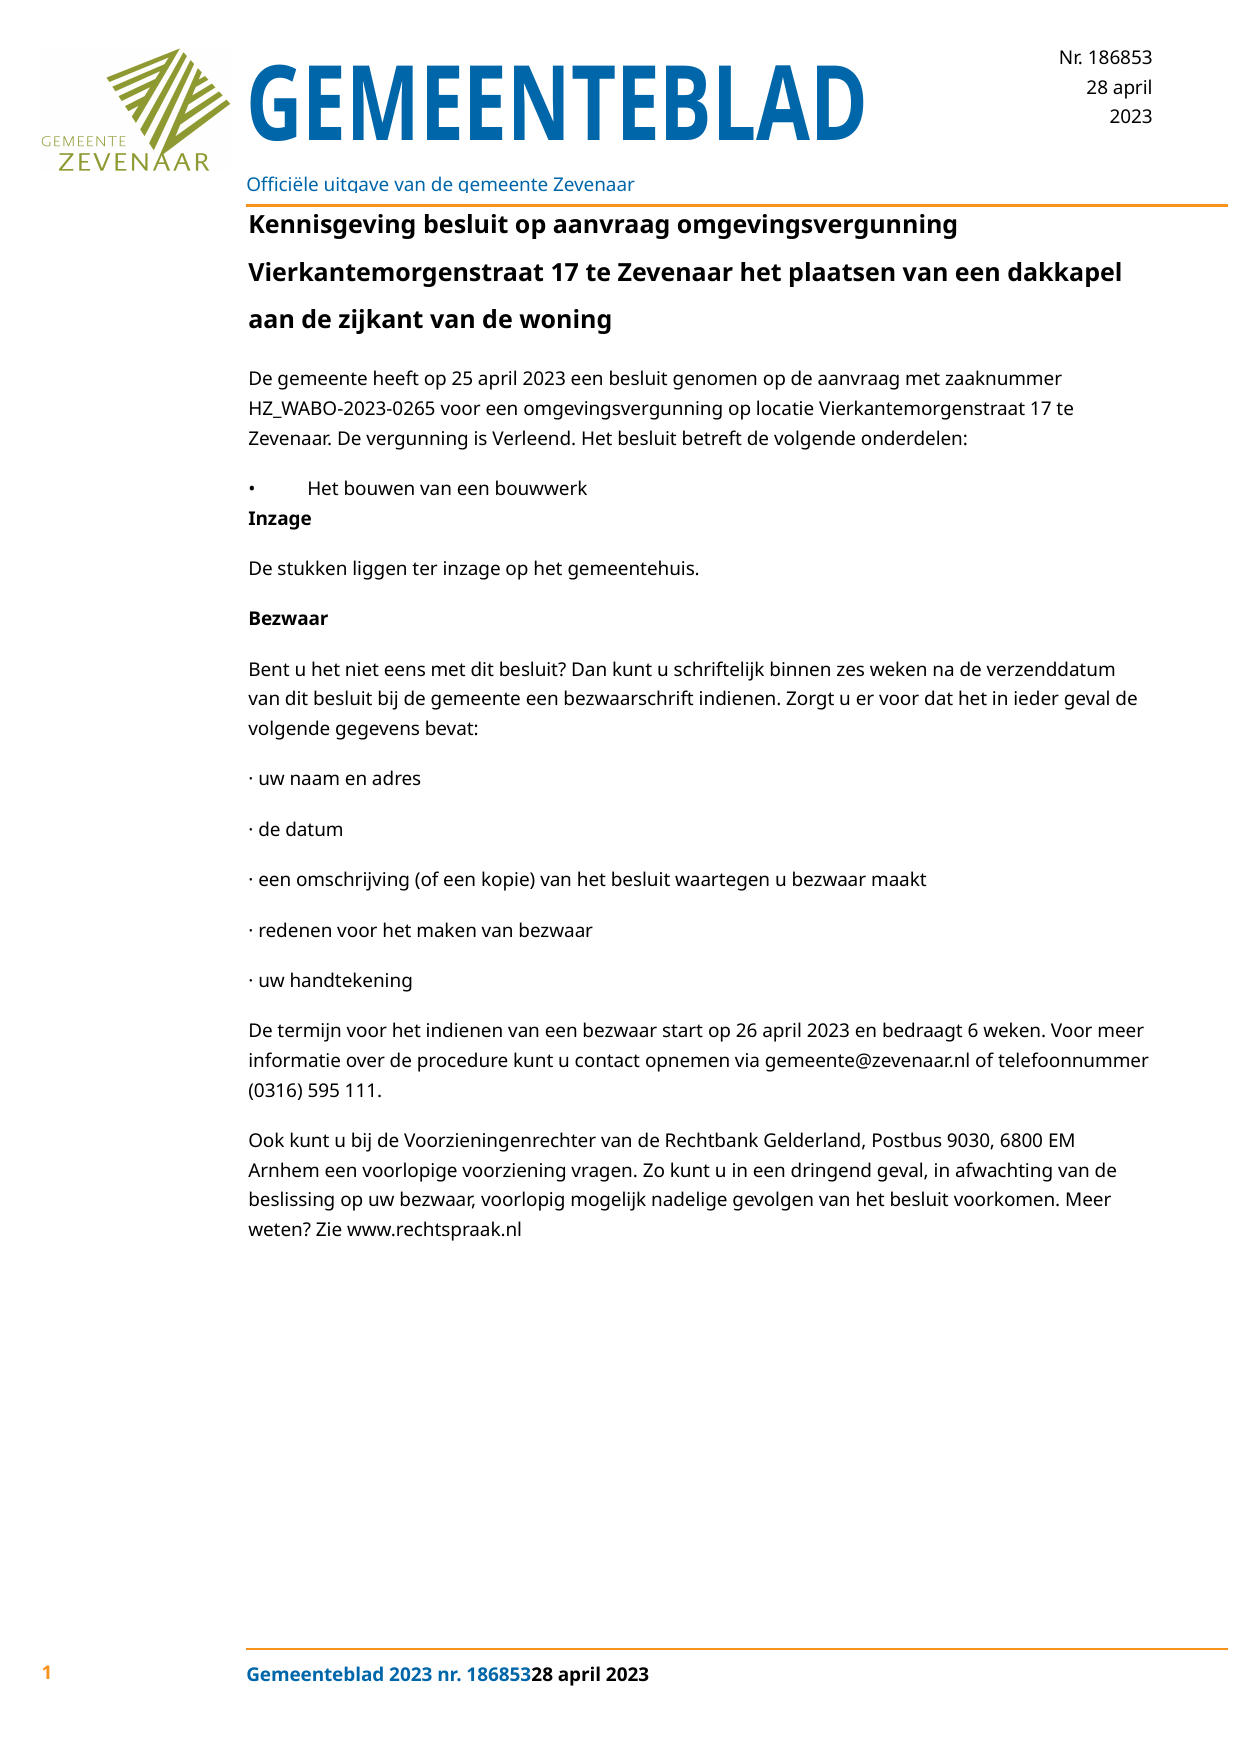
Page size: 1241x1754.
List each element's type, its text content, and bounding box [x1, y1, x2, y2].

list Het bouwen van een bouwwerk [248, 475, 1152, 501]
text Bent u het niet eens met dit besluit? Dan kunt u schriftelijk binnen zes weken na de verzenddatum van dit besluit bij de gemeente een bezwaarschrift indienen. Zorgt u er voor dat het in ieder geval de volgende gegevens bevat: [248, 656, 1152, 741]
text · redenen voor het maken van bezwaar [248, 917, 1152, 942]
text De stukken liggen ter inzage op het gemeentehuis. [248, 555, 1152, 581]
text De gemeente heeft op 25 april 2023 een besluit genomen op de aanvraag met zaaknummer HZ_WABO-2023-0265 voor een omgevingsvergunning op locatie Vierkantemorgenstraat 17 te Zevenaar. De vergunning is Verleend. Het besluit betreft de volgende onderdelen: [248, 366, 1152, 450]
text Bezwaar [248, 606, 1152, 631]
text · een omschrijving (of een kopie) van het besluit waartegen u bezwaar maakt [248, 866, 1152, 892]
text · de datum [248, 816, 1152, 842]
text · uw naam en adres [248, 766, 1152, 791]
text De termijn voor het indienen van een bezwaar start op 26 april 2023 en bedraagt 6 weken. Voor meer informatie over de procedure kunt u contact opnemen via gemeente@zevenaar.nl of telefoonnummer (0316) 595 111. [248, 1018, 1152, 1102]
text Ook kunt u bij de Voorzieningenrechter van de Rechtbank Gelderland, Postbus 9030, 6800 EM Arnhem een voorlopige voorziening vragen. Zo kunt u in een dringend geval, in afwachting van de beslissing op uw bezwaar, voorlopig mogelijk nadelige gevolgen van het besluit voorkomen. Meer weten? Zie www.rechtspraak.nl [248, 1127, 1152, 1242]
text Inzage [248, 505, 1152, 530]
picture [41, 47, 231, 172]
text Kennisgeving besluit op aanvraag omgevingsvergunning Vierkantemorgenstraat 17 te Zevenaar het plaatsen van een dakkapel aan de zijkant van de woning [248, 207, 1152, 336]
text · uw handtekening [248, 967, 1152, 993]
